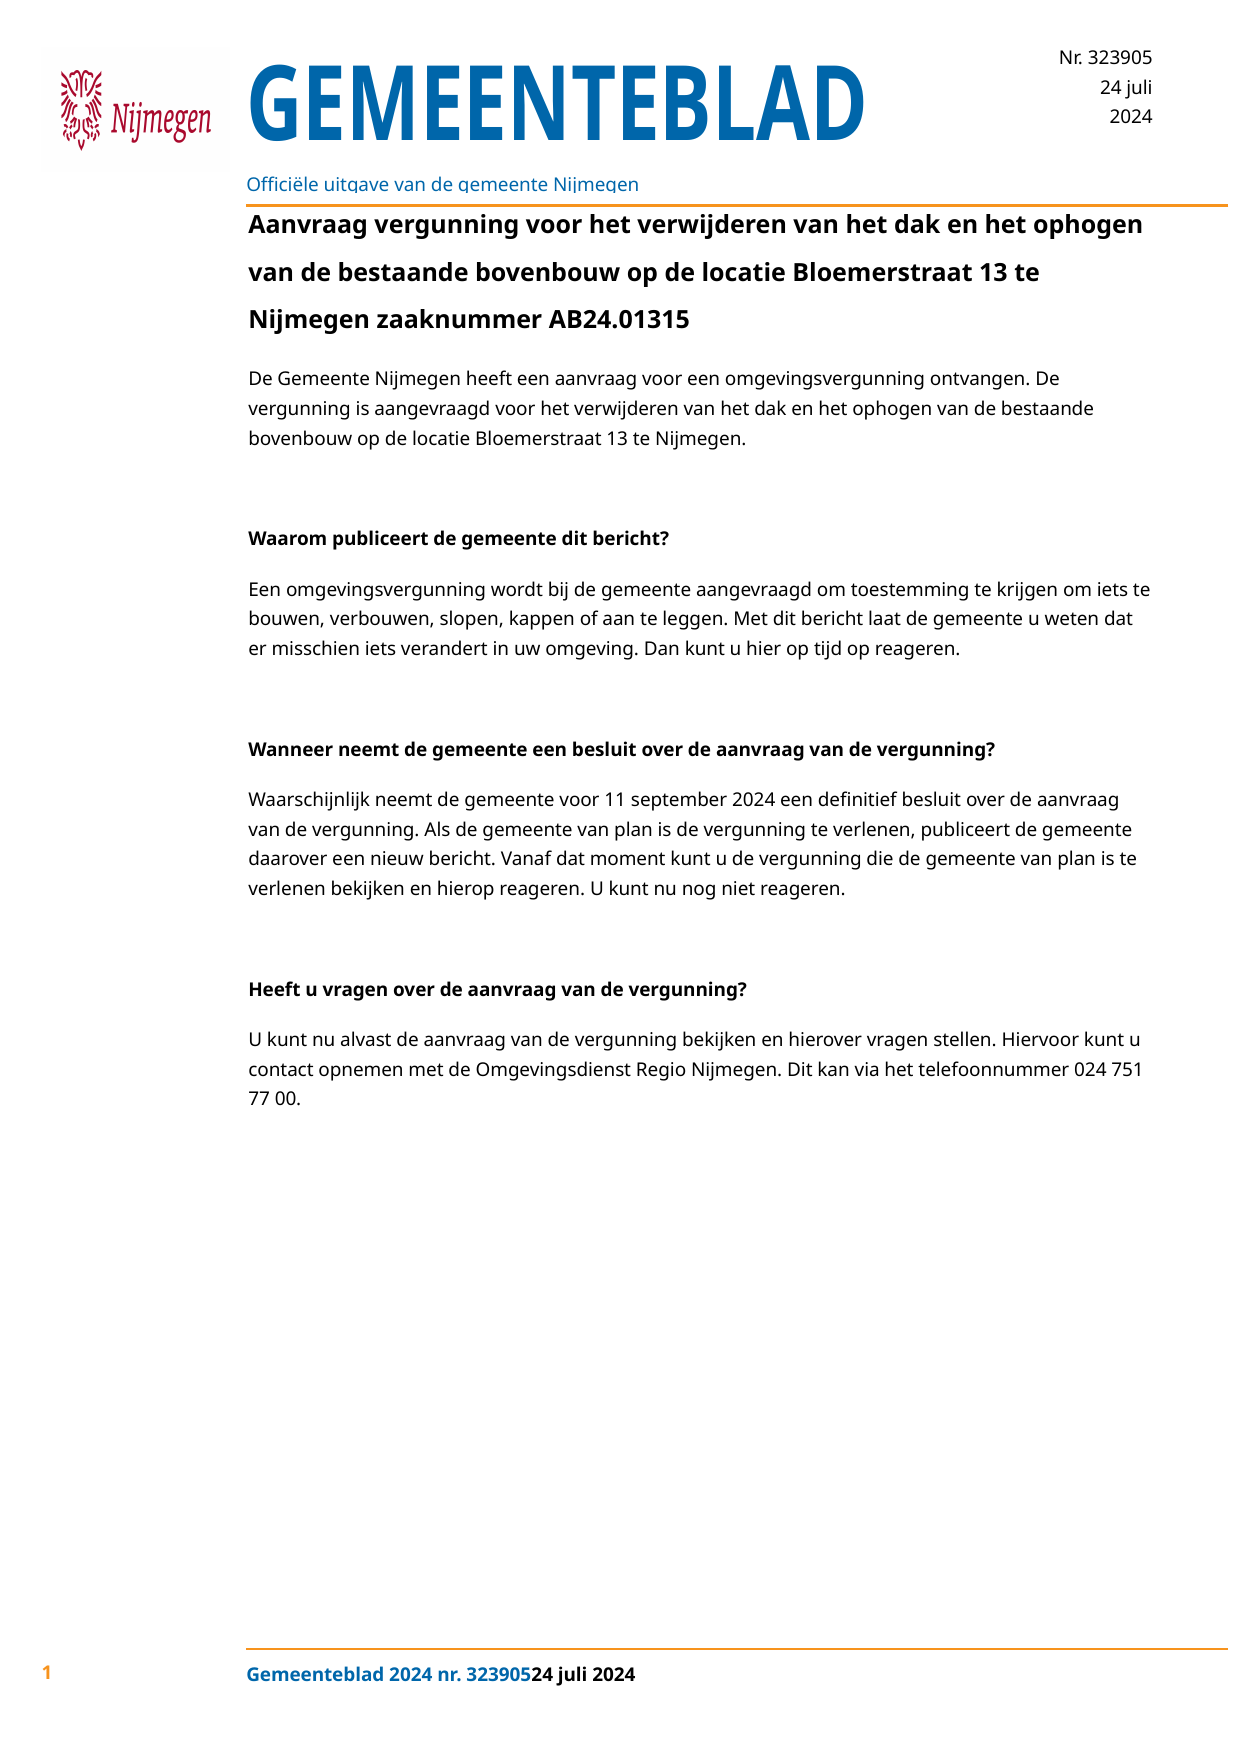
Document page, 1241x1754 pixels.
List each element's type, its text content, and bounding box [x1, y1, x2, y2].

text Wanneer neemt de gemeente een besluit over de aanvraag van de vergunning? [248, 736, 1152, 762]
text U kunt nu alvast de aanvraag van de vergunning bekijken en hierover vragen stellen. Hiervoor kunt u contact opnemen met de Omgevingsdienst Regio Nijmegen. Dit kan via het telefoonnummer 024 751 77 00. [248, 1026, 1152, 1111]
text Waarom publiceert de gemeente dit bericht? [248, 526, 1152, 551]
text Heeft u vragen over de aanvraag van de vergunning? [248, 976, 1152, 1002]
text Waarschijnlijk neemt de gemeente voor 11 september 2024 een definitief besluit over de aanvraag van de vergunning. Als de gemeente van plan is de vergunning te verlenen, publiceert de gemeente daarover een nieuw bericht. Vanaf dat moment kunt u de vergunning die de gemeente van plan is te verlenen bekijken en hierop reageren. U kunt nu nog niet reageren. [248, 786, 1152, 901]
picture [41, 47, 231, 172]
text De Gemeente Nijmegen heeft een aanvraag voor een omgevingsvergunning ontvangen. De vergunning is aangevraagd voor het verwijderen van het dak en het ophogen van de bestaande bovenbouw op de locatie Bloemerstraat 13 te Nijmegen. [248, 366, 1152, 450]
text Een omgevingsvergunning wordt bij de gemeente aangevraagd om toestemming te krijgen om iets te bouwen, verbouwen, slopen, kappen of aan te leggen. Met dit bericht laat de gemeente u weten dat er misschien iets verandert in uw omgeving. Dan kunt u hier op tijd op reageren. [248, 576, 1152, 661]
text Aanvraag vergunning voor het verwijderen van het dak en het ophogen van de bestaande bovenbouw op de locatie Bloemerstraat 13 te Nijmegen zaaknummer AB24.01315 [248, 207, 1152, 336]
